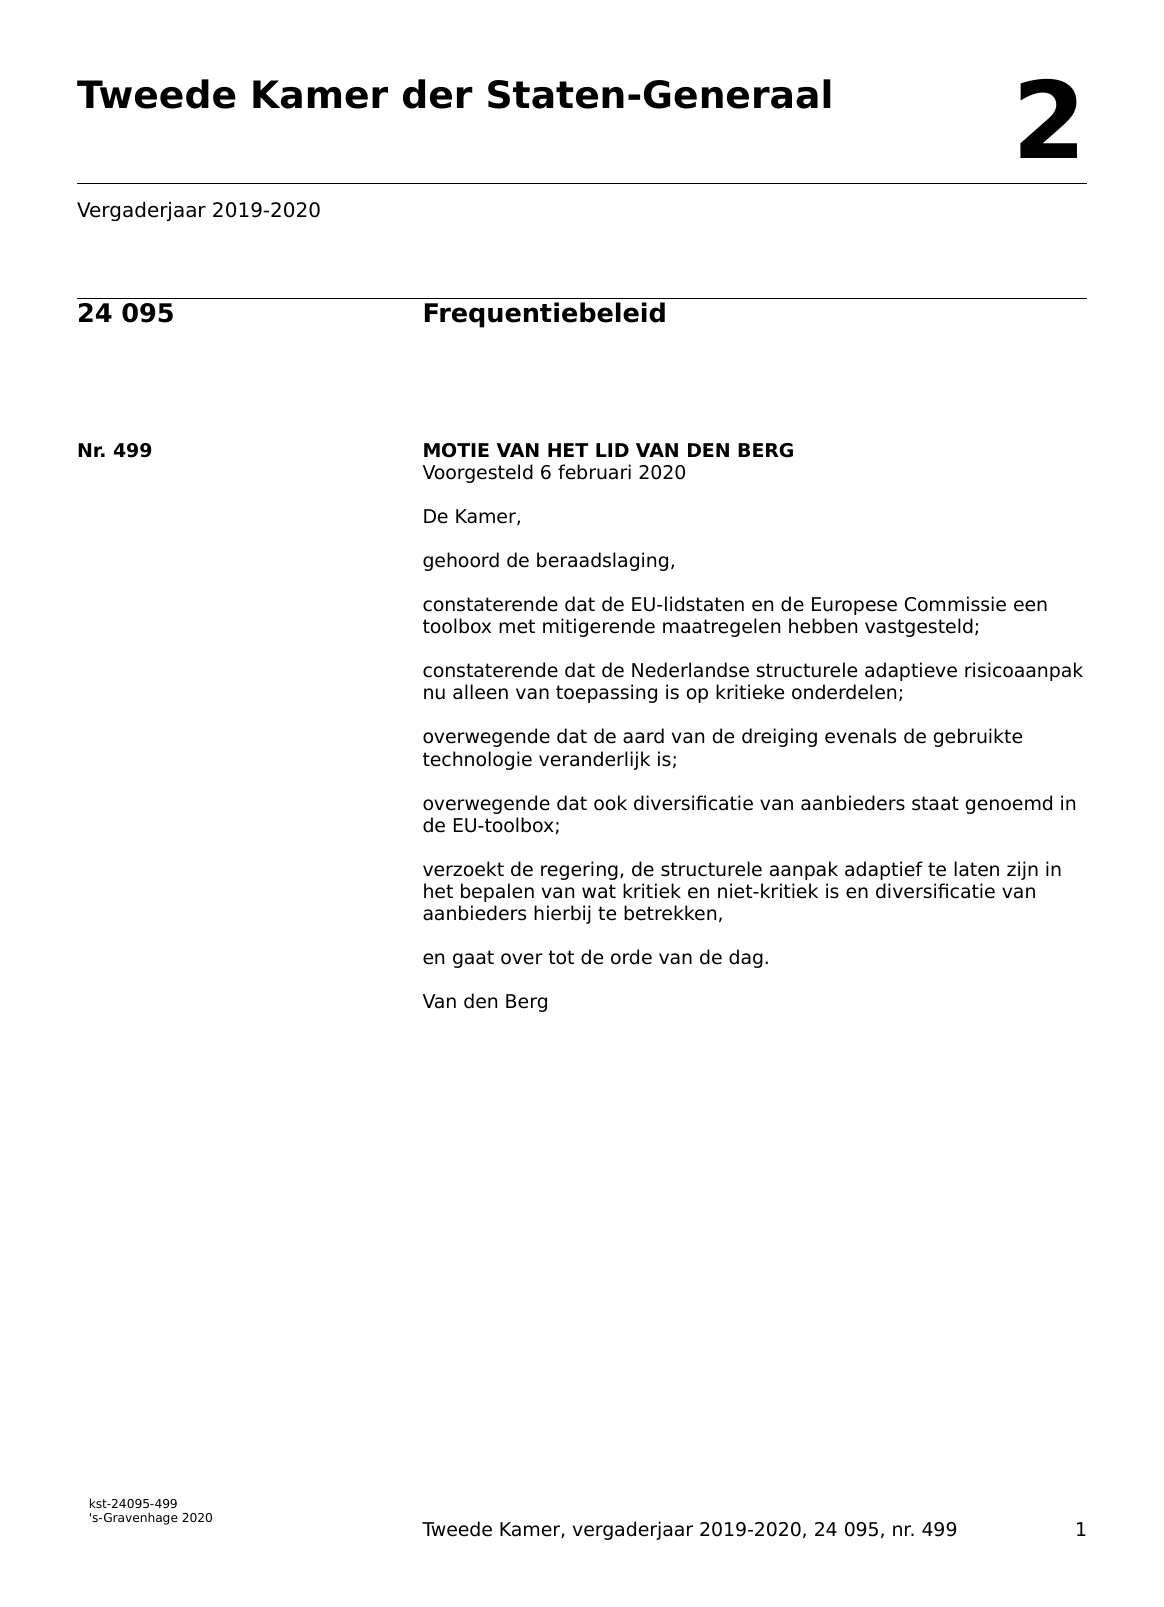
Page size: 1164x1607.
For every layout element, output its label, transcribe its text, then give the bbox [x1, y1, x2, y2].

subtitle Nr. 499 MOTIE VAN HET LID VAN DEN BERG [77, 440, 1087, 462]
text en gaat over tot de orde van de dag. [422, 947, 1087, 969]
table_header 2 [886, 59, 1087, 183]
text overwegende dat ook diversificatie van aanbieders staat genoemd in de EU-toolbox; [422, 793, 1087, 837]
text Van den Berg [422, 991, 1087, 1013]
text De Kamer, [422, 506, 1087, 528]
text gehoord de beraadslaging, [422, 550, 1087, 572]
text verzoekt de regering, de structurele aanpak adaptief te laten zijn in het bepalen van wat kritiek en niet-kritiek is en diversificatie van aanbieders hierbij te betrekken, [422, 859, 1087, 925]
text overwegende dat de aard van de dreiging evenals de gebruikte technologie veranderlijk is; [422, 726, 1087, 770]
text kst-24095-499 [88, 1497, 323, 1511]
text constaterende dat de EU-lidstaten en de Europese Commissie een toolbox met mitigerende maatregelen hebben vastgesteld; [422, 594, 1087, 638]
subtitle 24 095 Frequentiebeleid [77, 299, 1087, 329]
table_cell Vergaderjaar 2019-2020 [77, 184, 1087, 298]
text Voorgesteld 6 februari 2020 [422, 462, 1087, 484]
text 's-Gravenhage 2020 [88, 1511, 323, 1525]
table_header Tweede Kamer der Staten-Generaal [77, 59, 886, 183]
text constaterende dat de Nederlandse structurele adaptieve risicoaanpak nu alleen van toepassing is op kritieke onderdelen; [422, 660, 1087, 704]
